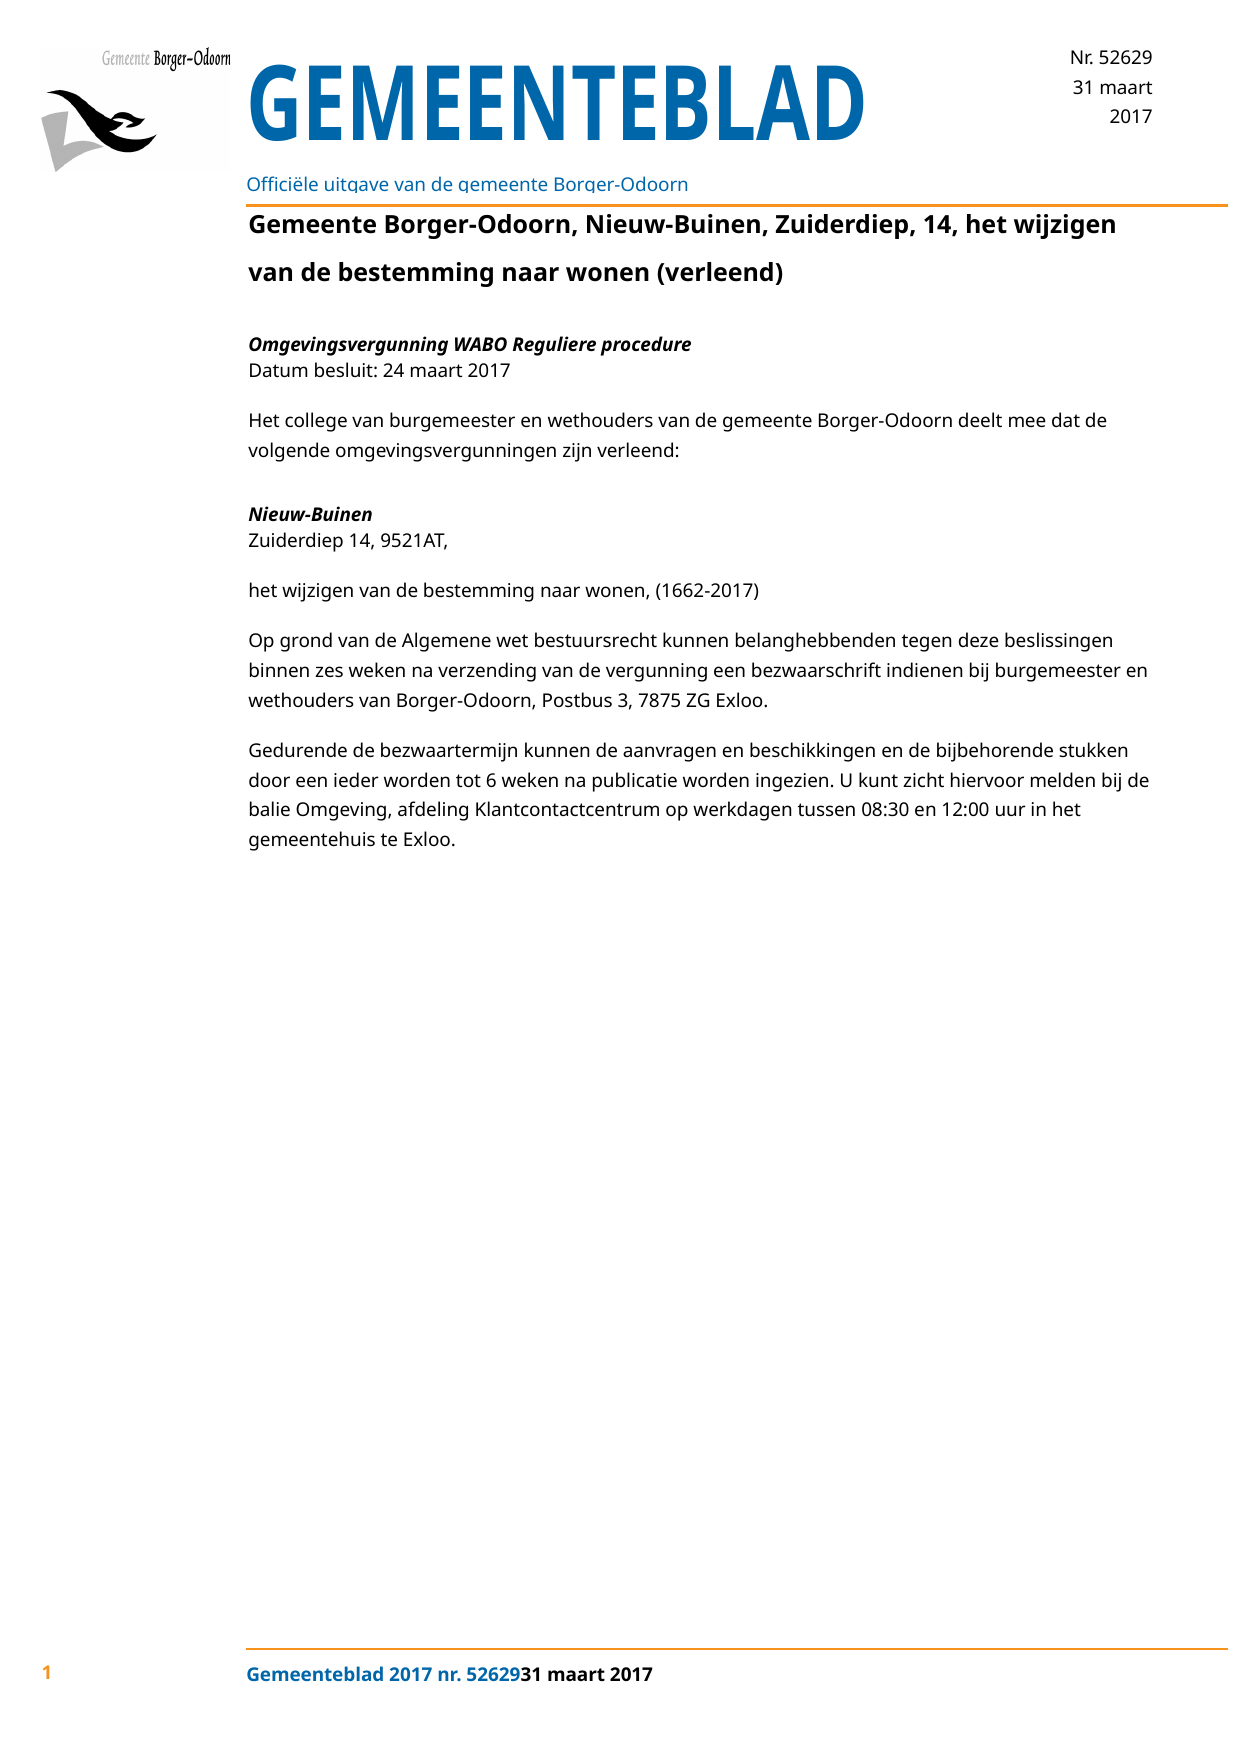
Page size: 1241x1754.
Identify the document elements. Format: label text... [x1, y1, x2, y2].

text Nieuw-Buinen [248, 501, 1152, 527]
text Omgevingsvergunning WABO Reguliere procedure [248, 331, 1152, 357]
text Het college van burgemeester en wethouders van de gemeente Borger-Odoorn deelt mee dat de volgende omgevingsvergunningen zijn verleend: [248, 408, 1152, 463]
picture [41, 47, 231, 172]
text Op grond van de Algemene wet bestuursrecht kunnen belanghebbenden tegen deze beslissingen binnen zes weken na verzending van de vergunning een bezwaarschrift indienen bij burgemeester en wethouders van Borger-Odoorn, Postbus 3, 7875 ZG Exloo. [248, 628, 1152, 713]
text het wijzigen van de bestemming naar wonen, (1662-2017) [248, 577, 1152, 603]
text Zuiderdiep 14, 9521AT, [248, 527, 1152, 553]
text Gedurende de bezwaartermijn kunnen de aanvragen en beschikkingen en de bijbehorende stukken door een ieder worden tot 6 weken na publicatie worden ingezien. U kunt zicht hiervoor melden bij de balie Omgeving, afdeling Klantcontactcentrum op werkdagen tussen 08:30 en 12:00 uur in het gemeentehuis te Exloo. [248, 737, 1152, 852]
text Datum besluit: 24 maart 2017 [248, 357, 1152, 383]
text Gemeente Borger-Odoorn, Nieuw-Buinen, Zuiderdiep, 14, het wijzigen van de bestemming naar wonen (verleend) [248, 207, 1152, 288]
